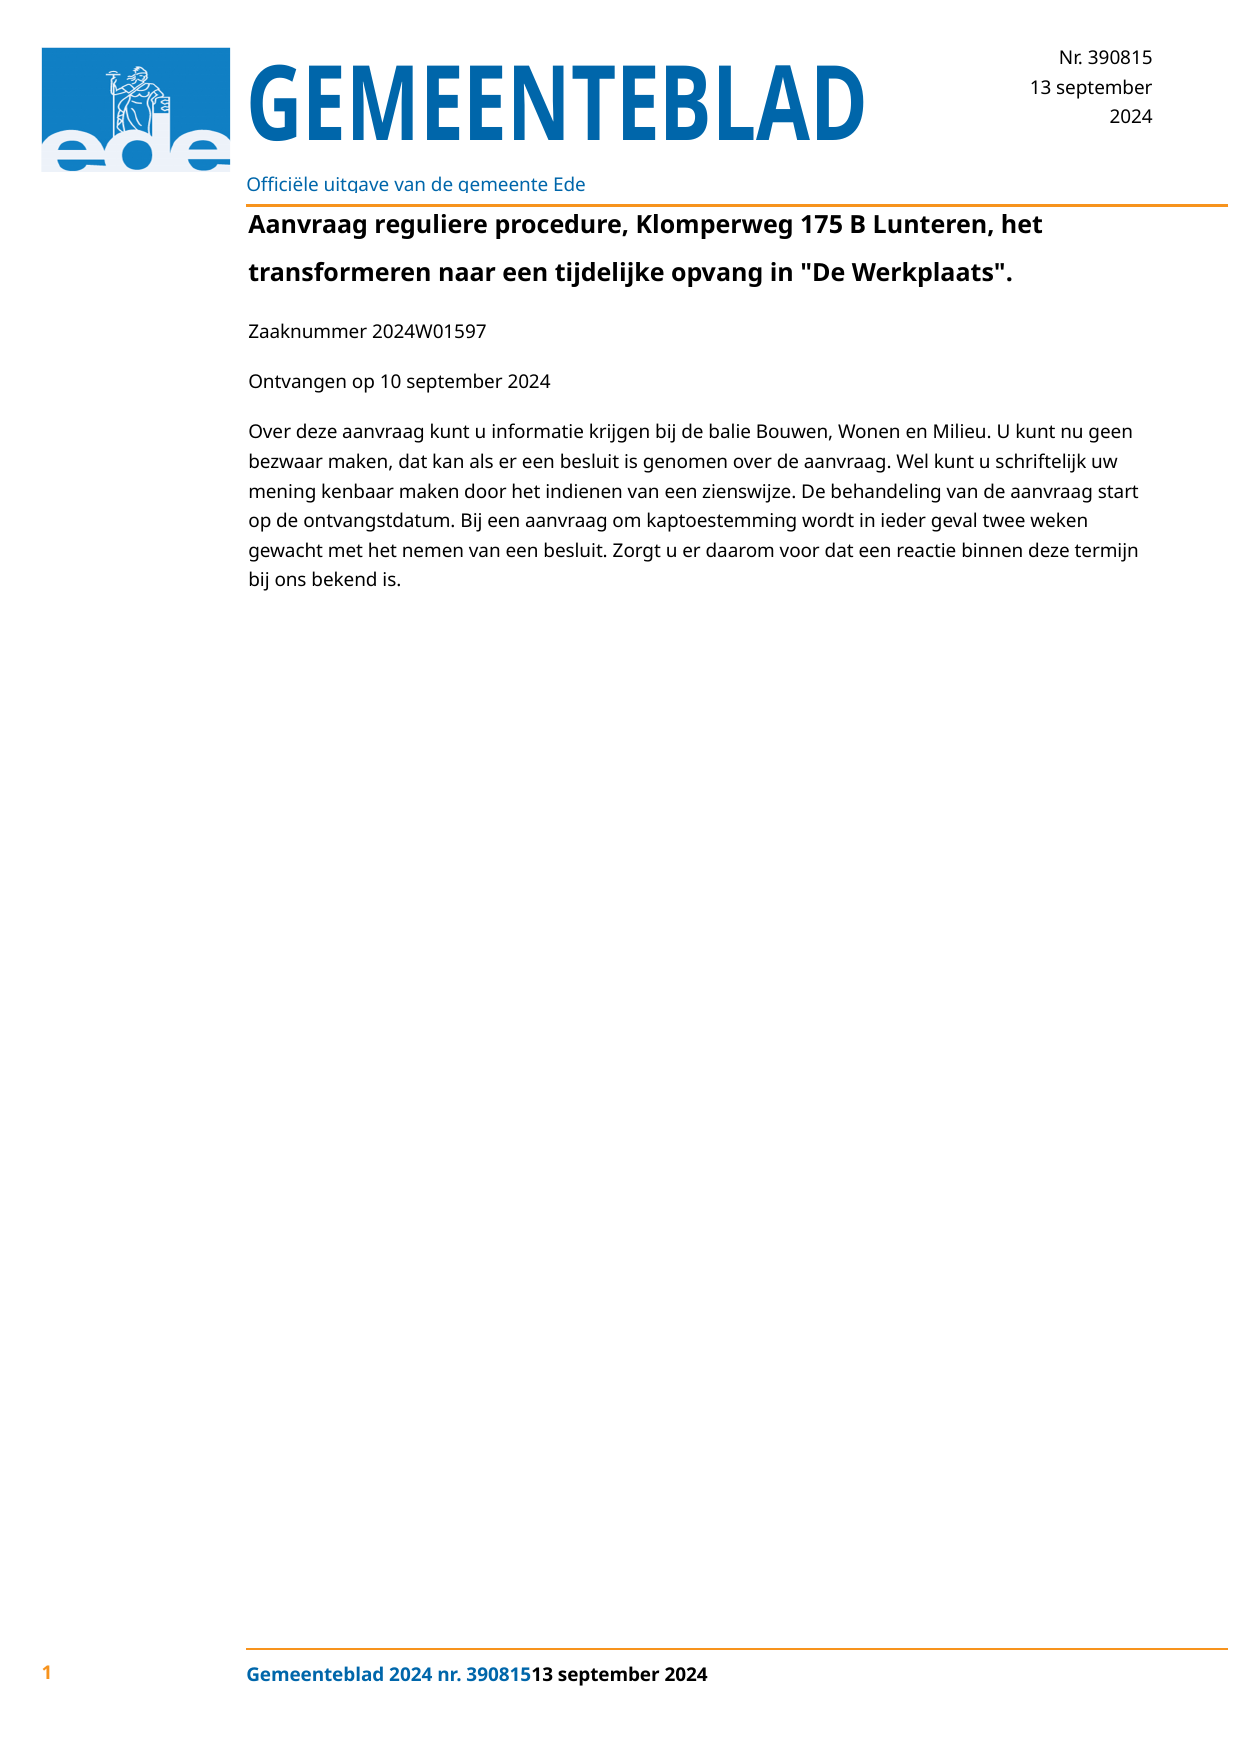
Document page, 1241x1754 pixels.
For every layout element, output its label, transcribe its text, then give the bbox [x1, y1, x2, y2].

text Zaaknummer 2024W01597 [248, 318, 1152, 344]
picture [41, 47, 231, 172]
text Ontvangen op 10 september 2024 [248, 368, 1152, 394]
text Over deze aanvraag kunt u informatie krijgen bij de balie Bouwen, Wonen en Milieu. U kunt nu geen bezwaar maken, dat kan als er een besluit is genomen over de aanvraag. Wel kunt u schriftelijk uw mening kenbaar maken door het indienen van een zienswijze. De behandeling van de aanvraag start op de ontvangstdatum. Bij een aanvraag om kaptoestemming wordt in ieder geval twee weken gewacht met het nemen van een besluit. Zorgt u er daarom voor dat een reactie binnen deze termijn bij ons bekend is. [248, 419, 1152, 592]
text Aanvraag reguliere procedure, Klomperweg 175 B Lunteren, het transformeren naar een tijdelijke opvang in "De Werkplaats". [248, 207, 1152, 288]
